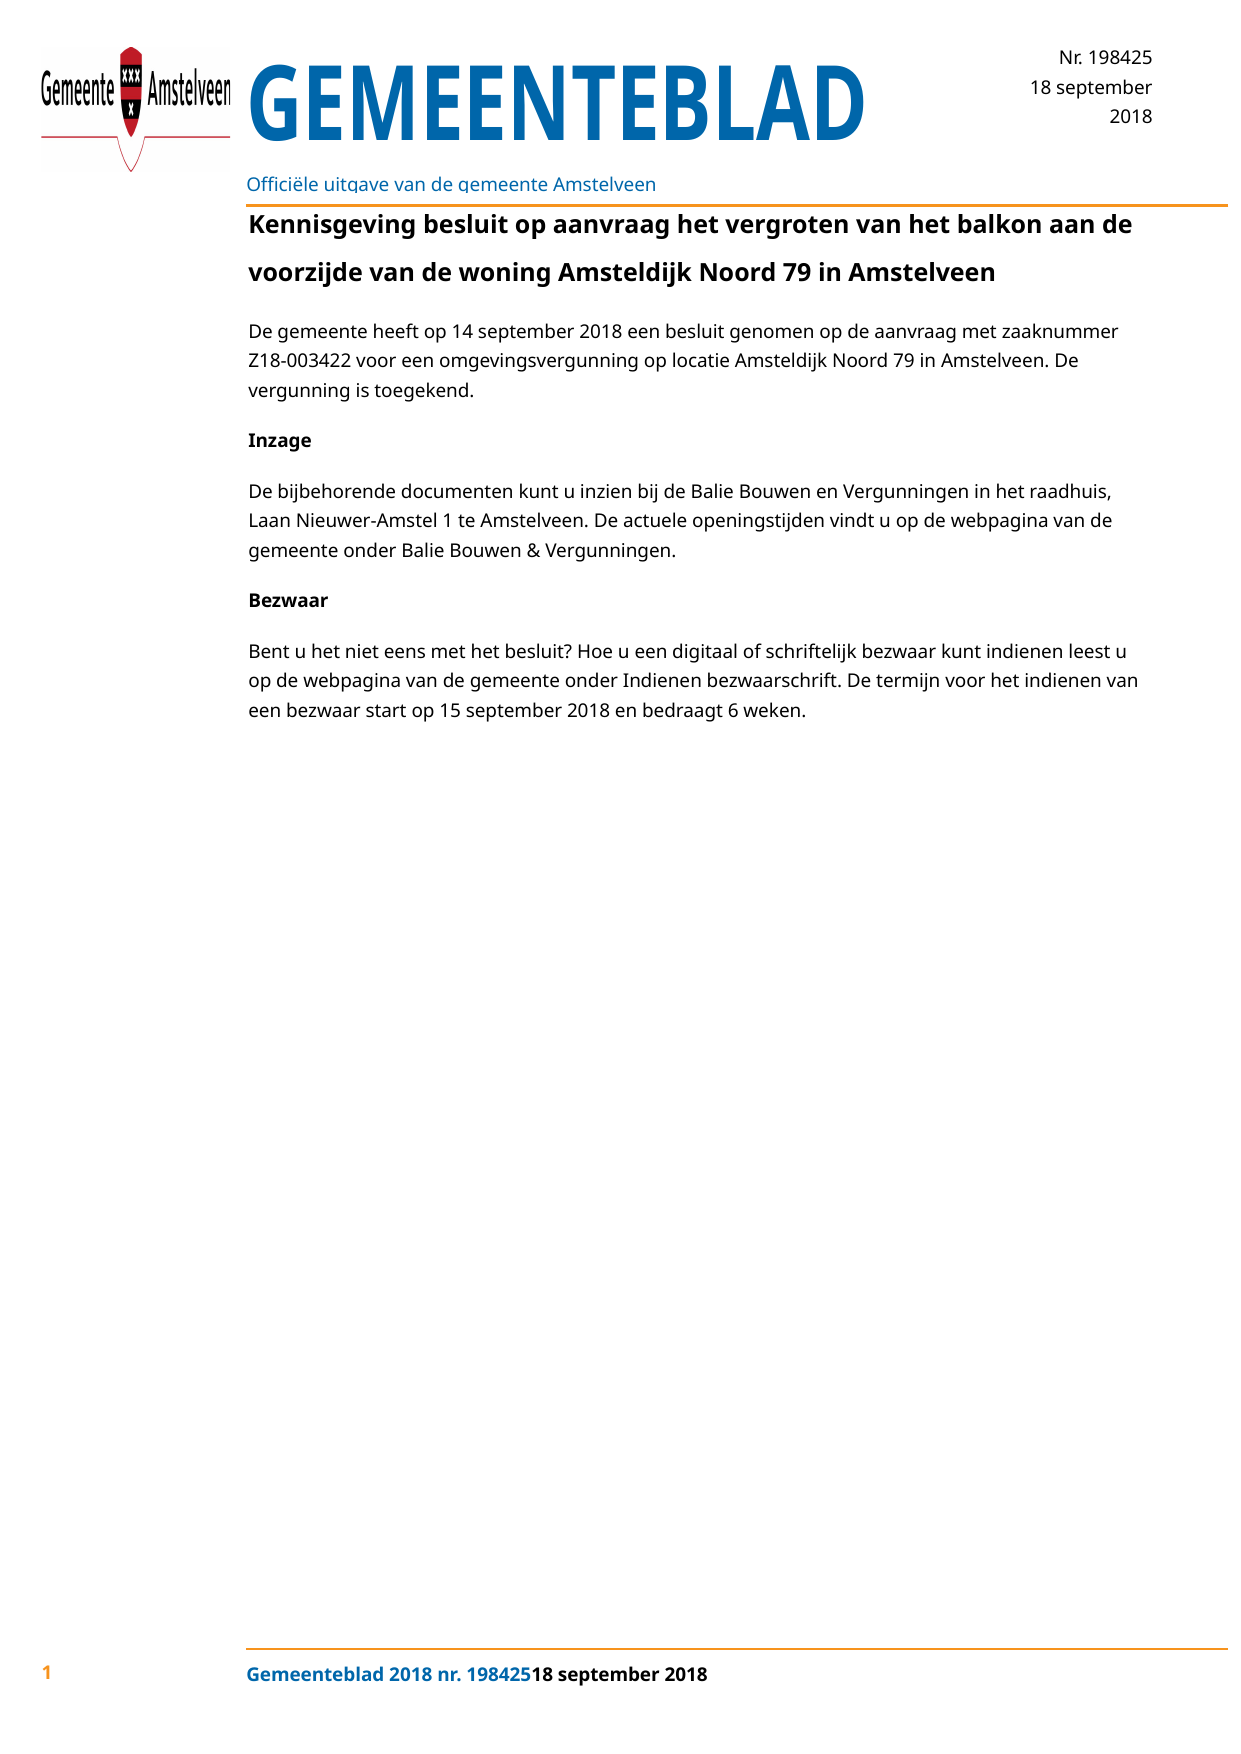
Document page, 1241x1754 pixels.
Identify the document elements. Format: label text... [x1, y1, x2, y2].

text De bijbehorende documenten kunt u inzien bij de Balie Bouwen en Vergunningen in het raadhuis, Laan Nieuwer-Amstel 1 te Amstelveen. De actuele openingstijden vindt u op de webpagina van de gemeente onder Balie Bouwen & Vergunningen. [248, 478, 1152, 563]
text Kennisgeving besluit op aanvraag het vergroten van het balkon aan de voorzijde van de woning Amsteldijk Noord 79 in Amstelveen [248, 207, 1152, 288]
text Bezwaar [248, 587, 1152, 613]
text Inzage [248, 427, 1152, 453]
text Bent u het niet eens met het besluit? Hoe u een digitaal of schriftelijk bezwaar kunt indienen leest u op de webpagina van de gemeente onder Indienen bezwaarschrift. De termijn voor het indienen van een bezwaar start op 15 september 2018 en bedraagt 6 weken. [248, 638, 1152, 723]
picture [41, 47, 231, 172]
text De gemeente heeft op 14 september 2018 een besluit genomen op de aanvraag met zaaknummer Z18-003422 voor een omgevingsvergunning op locatie Amsteldijk Noord 79 in Amstelveen. De vergunning is toegekend. [248, 318, 1152, 403]
